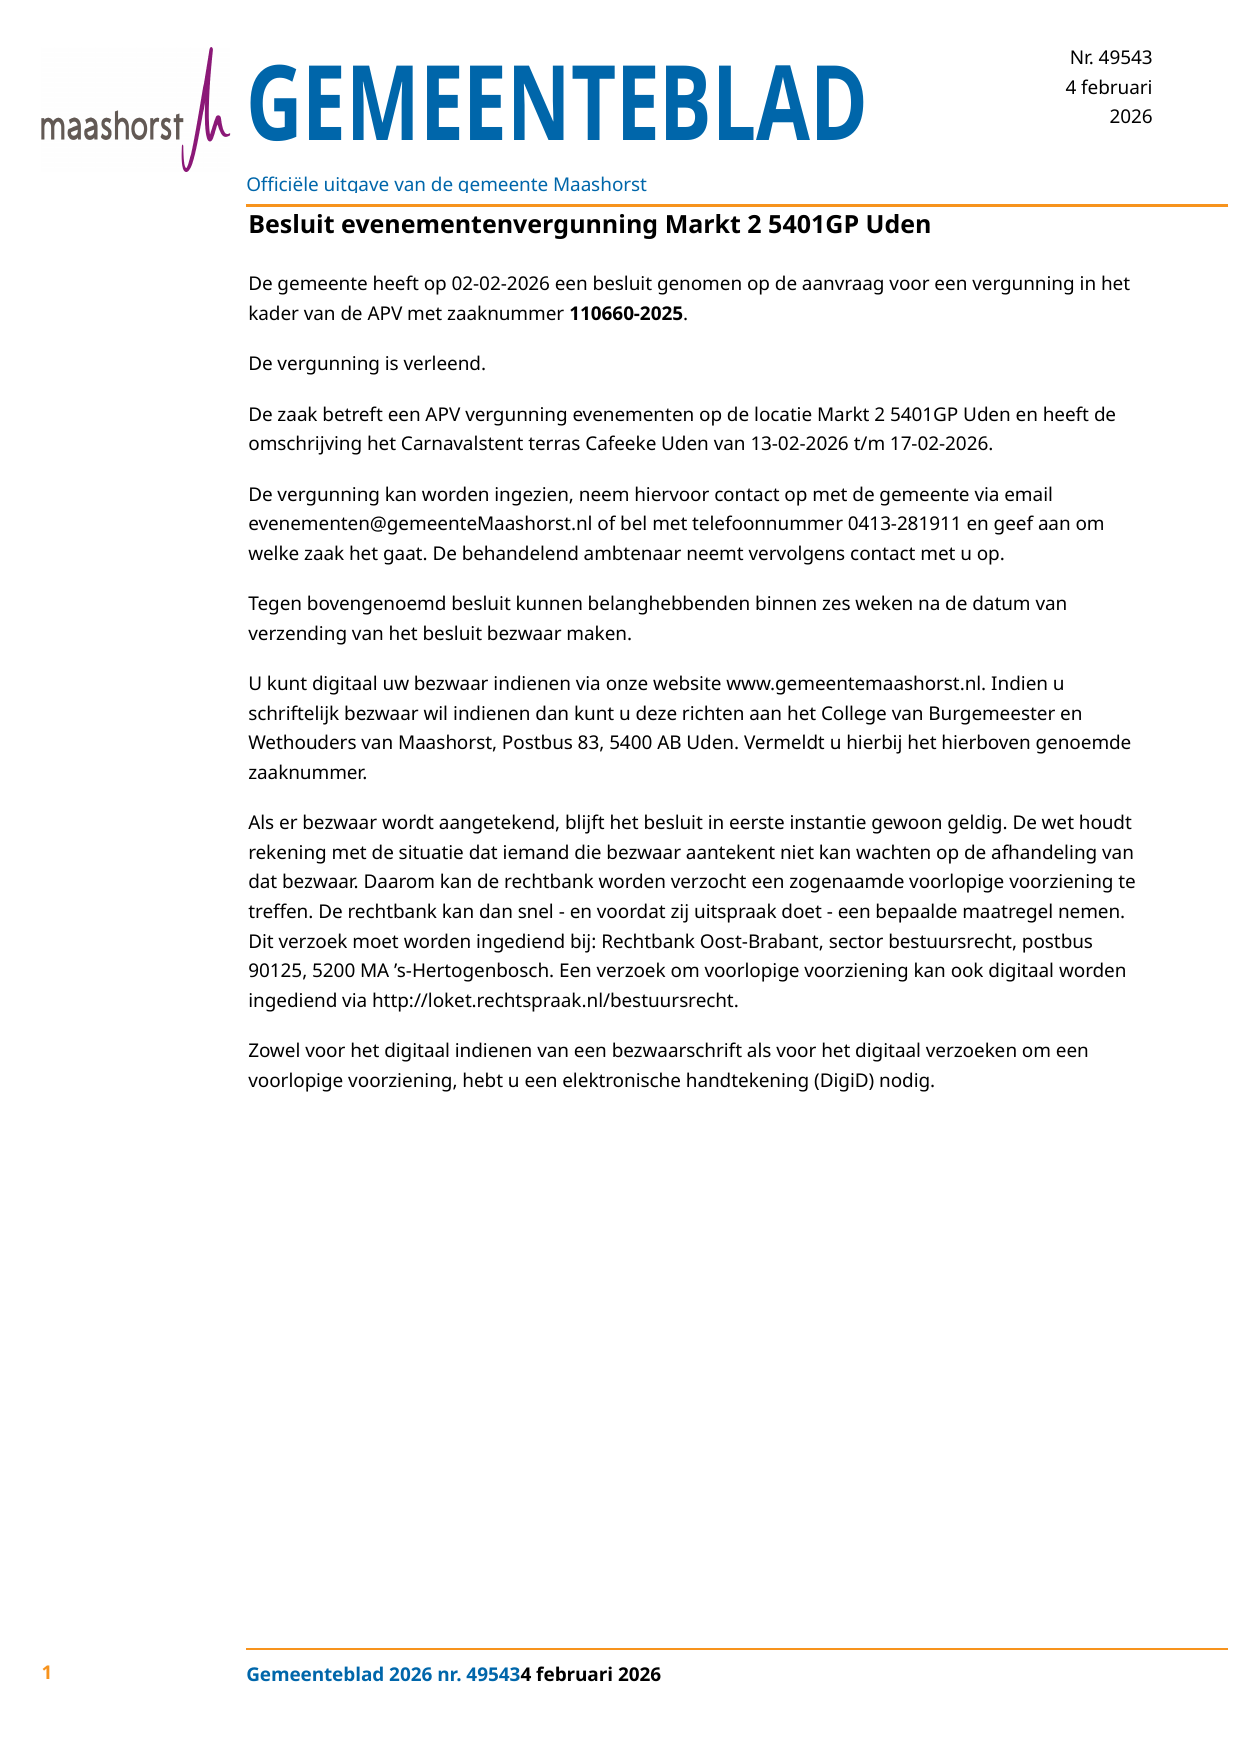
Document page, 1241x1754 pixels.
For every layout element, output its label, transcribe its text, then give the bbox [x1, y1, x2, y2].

text Als er bezwaar wordt aangetekend, blijft het besluit in eerste instantie gewoon geldig. De wet houdt rekening met de situatie dat iemand die bezwaar aantekent niet kan wachten op de afhandeling van dat bezwaar. Daarom kan de rechtbank worden verzocht een zogenaamde voorlopige voorziening te treffen. De rechtbank kan dan snel - en voordat zij uitspraak doet - een bepaalde maatregel nemen. Dit verzoek moet worden ingediend bij: Rechtbank Oost-Brabant, sector bestuursrecht, postbus 90125, 5200 MA ’s-Hertogenbosch. Een verzoek om voorlopige voorziening kan ook digitaal worden ingediend via http://loket.rechtspraak.nl/bestuursrecht. [248, 809, 1152, 1013]
text De vergunning is verleend. [248, 350, 1152, 376]
text De gemeente heeft op 02-02-2026 een besluit genomen op de aanvraag voor een vergunning in het kader van de APV met zaaknummer 110660-2025. [248, 270, 1152, 326]
text Zowel voor het digitaal indienen van een bezwaarschrift als voor het digitaal verzoeken om een voorlopige voorziening, hebt u een elektronische handtekening (DigiD) nodig. [248, 1037, 1152, 1093]
text De zaak betreft een APV vergunning evenementen op de locatie Markt 2 5401GP Uden en heeft de omschrijving het Carnavalstent terras Cafeeke Uden van 13-02-2026 t/m 17-02-2026. [248, 401, 1152, 456]
text De vergunning kan worden ingezien, neem hiervoor contact op met de gemeente via email evenementen@gemeenteMaashorst.nl of bel met telefoonnummer 0413-281911 en geef aan om welke zaak het gaat. De behandelend ambtenaar neemt vervolgens contact met u op. [248, 481, 1152, 566]
text Tegen bovengenoemd besluit kunnen belanghebbenden binnen zes weken na de datum van verzending van het besluit bezwaar maken. [248, 590, 1152, 646]
picture [41, 47, 231, 172]
text Besluit evenementenvergunning Markt 2 5401GP Uden [248, 207, 1152, 241]
text U kunt digitaal uw bezwaar indienen via onze website www.gemeentemaashorst.nl. Indien u schriftelijk bezwaar wil indienen dan kunt u deze richten aan het College van Burgemeester en Wethouders van Maashorst, Postbus 83, 5400 AB Uden. Vermeldt u hierbij het hierboven genoemde zaaknummer. [248, 670, 1152, 785]
